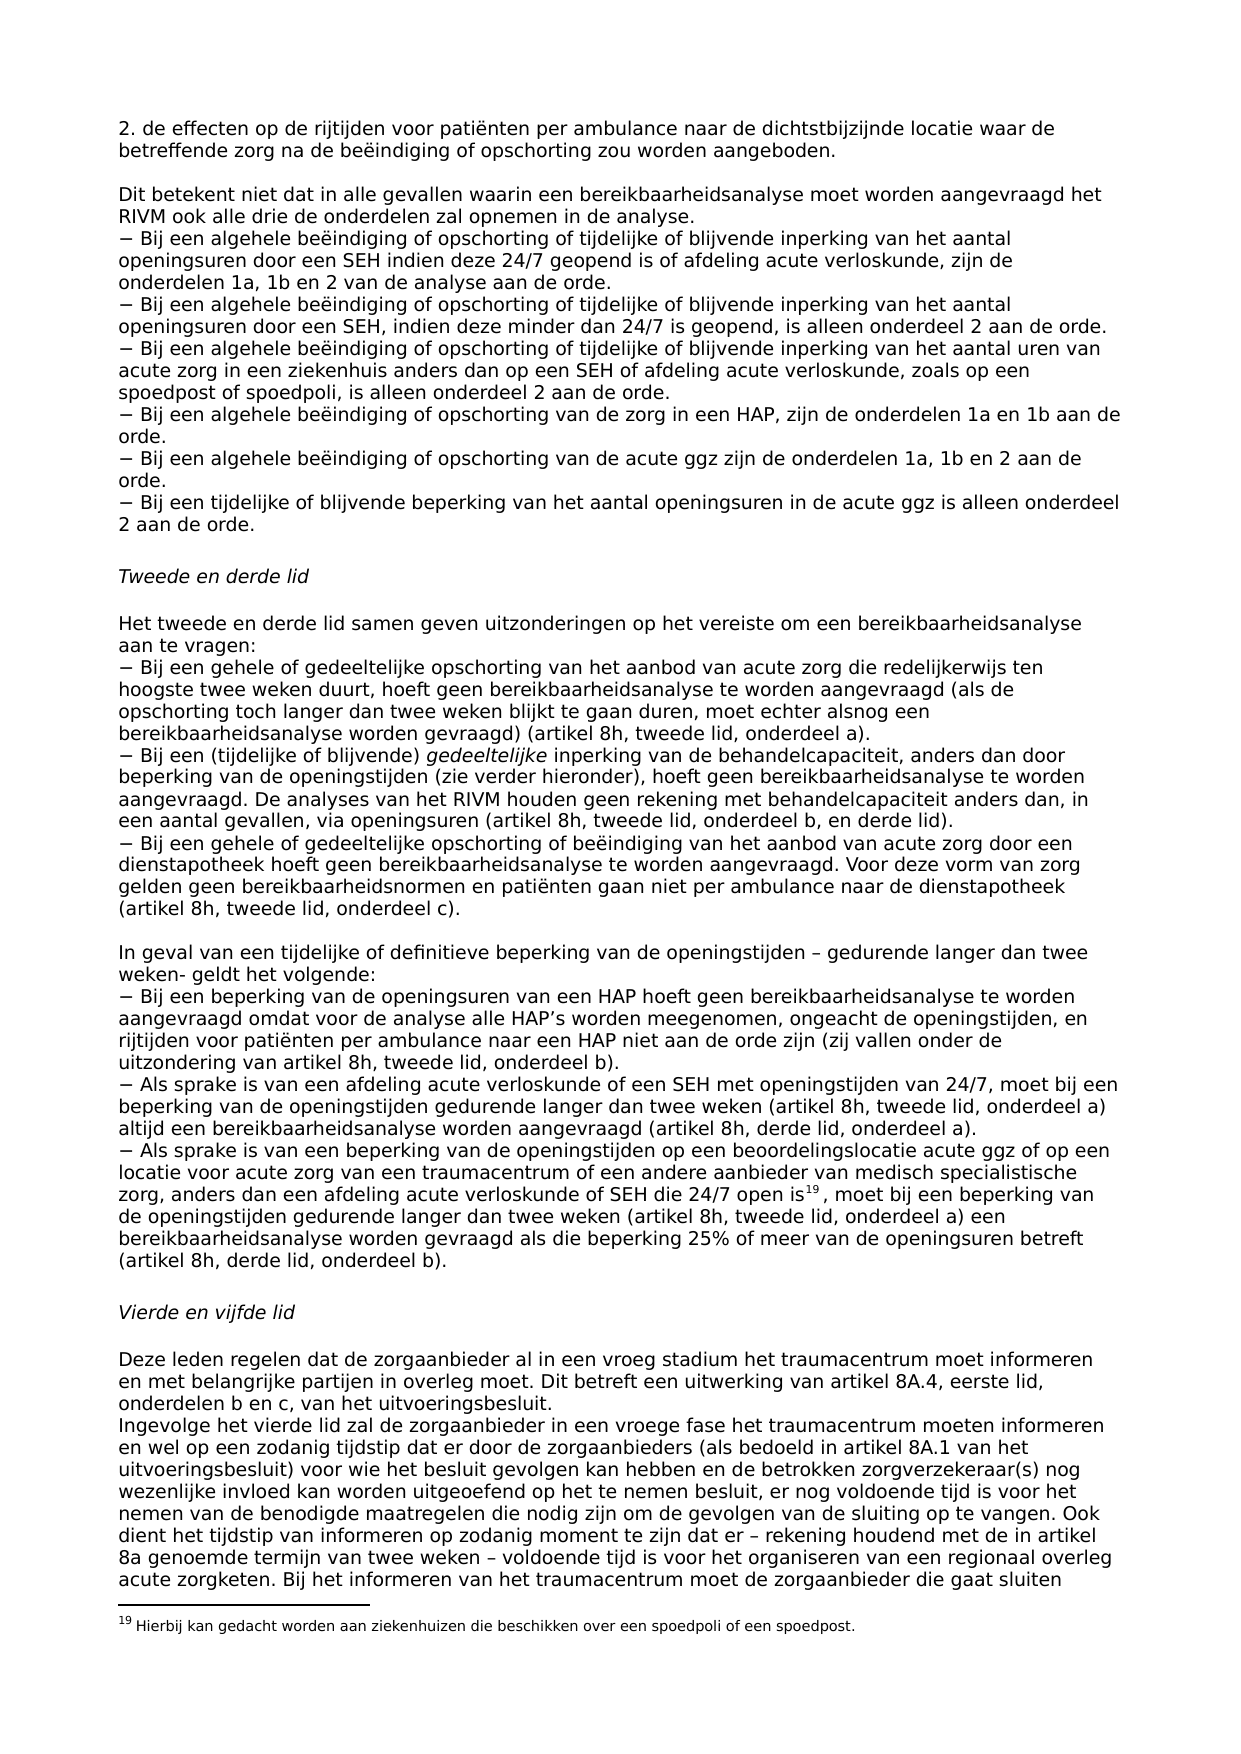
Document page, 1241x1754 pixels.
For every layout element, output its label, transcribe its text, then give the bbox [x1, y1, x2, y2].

text Ingevolge het vierde lid zal de zorgaanbieder in een vroege fase het traumacentrum moeten informeren en wel op een zodanig tijdstip dat er door de zorgaanbieders (als bedoeld in artikel 8A.1 van het uitvoeringsbesluit) voor wie het besluit gevolgen kan hebben en de betrokken zorgverzekeraar(s) nog wezenlijke invloed kan worden uitgeoefend op het te nemen besluit, er nog voldoende tijd is voor het nemen van de benodigde maatregelen die nodig zijn om de gevolgen van de sluiting op te vangen. Ook dient het tijdstip van informeren op zodanig moment te zijn dat er – rekening houdend met de in artikel 8a genoemde termijn van twee weken – voldoende tijd is voor het organiseren van een regionaal overleg acute zorgketen. Bij het informeren van het traumacentrum moet de zorgaanbieder die gaat sluiten [118, 1415, 1122, 1591]
text − Bij een tijdelijke of blijvende beperking van het aantal openingsuren in de acute ggz is alleen onderdeel 2 aan de orde. [118, 492, 1122, 536]
text − Bij een algehele beëindiging of opschorting van de acute ggz zijn de onderdelen 1a, 1b en 2 aan de orde. [118, 448, 1122, 492]
text 2. de effecten op de rijtijden voor patiënten per ambulance naar de dichtstbijzijnde locatie waar de betreffende zorg na de beëindiging of opschorting zou worden aangeboden. [118, 118, 1122, 162]
text Hierbij kan gedacht worden aan ziekenhuizen die beschikken over een spoedpoli of een spoedpost. [118, 1614, 1122, 1636]
subtitle Vierde en vijfde lid [118, 1302, 1122, 1324]
text − Bij een algehele beëindiging of opschorting of tijdelijke of blijvende inperking van het aantal uren van acute zorg in een ziekenhuis anders dan op een SEH of afdeling acute verloskunde, zoals op een spoedpost of spoedpoli, is alleen onderdeel 2 aan de orde. [118, 338, 1122, 404]
text − Bij een beperking van de openingsuren van een HAP hoeft geen bereikbaarheidsanalyse te worden aangevraagd omdat voor de analyse alle HAP’s worden meegenomen, ongeacht de openingstijden, en rijtijden voor patiënten per ambulance naar een HAP niet aan de orde zijn (zij vallen onder de uitzondering van artikel 8h, tweede lid, onderdeel b). [118, 986, 1122, 1074]
text − Bij een algehele beëindiging of opschorting van de zorg in een HAP, zijn de onderdelen 1a en 1b aan de orde. [118, 404, 1122, 448]
text − Bij een gehele of gedeeltelijke opschorting of beëindiging van het aanbod van acute zorg door een dienstapotheek hoeft geen bereikbaarheidsanalyse te worden aangevraagd. Voor deze vorm van zorg gelden geen bereikbaarheidsnormen en patiënten gaan niet per ambulance naar de dienstapotheek (artikel 8h, tweede lid, onderdeel c). [118, 832, 1122, 920]
text − Bij een gehele of gedeeltelijke opschorting van het aanbod van acute zorg die redelijkerwijs ten hoogste twee weken duurt, hoeft geen bereikbaarheidsanalyse te worden aangevraagd (als de opschorting toch langer dan twee weken blijkt te gaan duren, moet echter alsnog een bereikbaarheidsanalyse worden gevraagd) (artikel 8h, tweede lid, onderdeel a). [118, 657, 1122, 744]
text − Bij een algehele beëindiging of opschorting of tijdelijke of blijvende inperking van het aantal openingsuren door een SEH, indien deze minder dan 24/7 is geopend, is alleen onderdeel 2 aan de orde. [118, 294, 1122, 338]
text − Bij een algehele beëindiging of opschorting of tijdelijke of blijvende inperking van het aantal openingsuren door een SEH indien deze 24/7 geopend is of afdeling acute verloskunde, zijn de onderdelen 1a, 1b en 2 van de analyse aan de orde. [118, 228, 1122, 294]
text Deze leden regelen dat de zorgaanbieder al in een vroeg stadium het traumacentrum moet informeren en met belangrijke partijen in overleg moet. Dit betreft een uitwerking van artikel 8A.4, eerste lid, onderdelen b en c, van het uitvoeringsbesluit. [118, 1349, 1122, 1415]
text − Als sprake is van een afdeling acute verloskunde of een SEH met openingstijden van 24/7, moet bij een beperking van de openingstijden gedurende langer dan twee weken (artikel 8h, tweede lid, onderdeel a) altijd een bereikbaarheidsanalyse worden aangevraagd (artikel 8h, derde lid, onderdeel a). [118, 1074, 1122, 1140]
text − Als sprake is van een beperking van de openingstijden op een beoordelingslocatie acute ggz of op een locatie voor acute zorg van een traumacentrum of een andere aanbieder van medisch specialistische zorg, anders dan een afdeling acute verloskunde of SEH die 24/7 open is, moet bij een beperking van de openingstijden gedurende langer dan twee weken (artikel 8h, tweede lid, onderdeel a) een bereikbaarheidsanalyse worden gevraagd als die beperking 25% of meer van de openingsuren betreft (artikel 8h, derde lid, onderdeel b). [118, 1140, 1122, 1272]
text − Bij een (tijdelijke of blijvende) gedeeltelijke inperking van de behandelcapaciteit, anders dan door beperking van de openingstijden (zie verder hieronder), hoeft geen bereikbaarheidsanalyse te worden aangevraagd. De analyses van het RIVM houden geen rekening met behandelcapaciteit anders dan, in een aantal gevallen, via openingsuren (artikel 8h, tweede lid, onderdeel b, en derde lid). [118, 744, 1122, 832]
text In geval van een tijdelijke of definitieve beperking van de openingstijden – gedurende langer dan twee weken- geldt het volgende: [118, 942, 1122, 986]
text Het tweede en derde lid samen geven uitzonderingen op het vereiste om een bereikbaarheidsanalyse aan te vragen: [118, 613, 1122, 657]
text Dit betekent niet dat in alle gevallen waarin een bereikbaarheidsanalyse moet worden aangevraagd het RIVM ook alle drie de onderdelen zal opnemen in de analyse. [118, 184, 1122, 228]
subtitle Tweede en derde lid [118, 566, 1122, 588]
